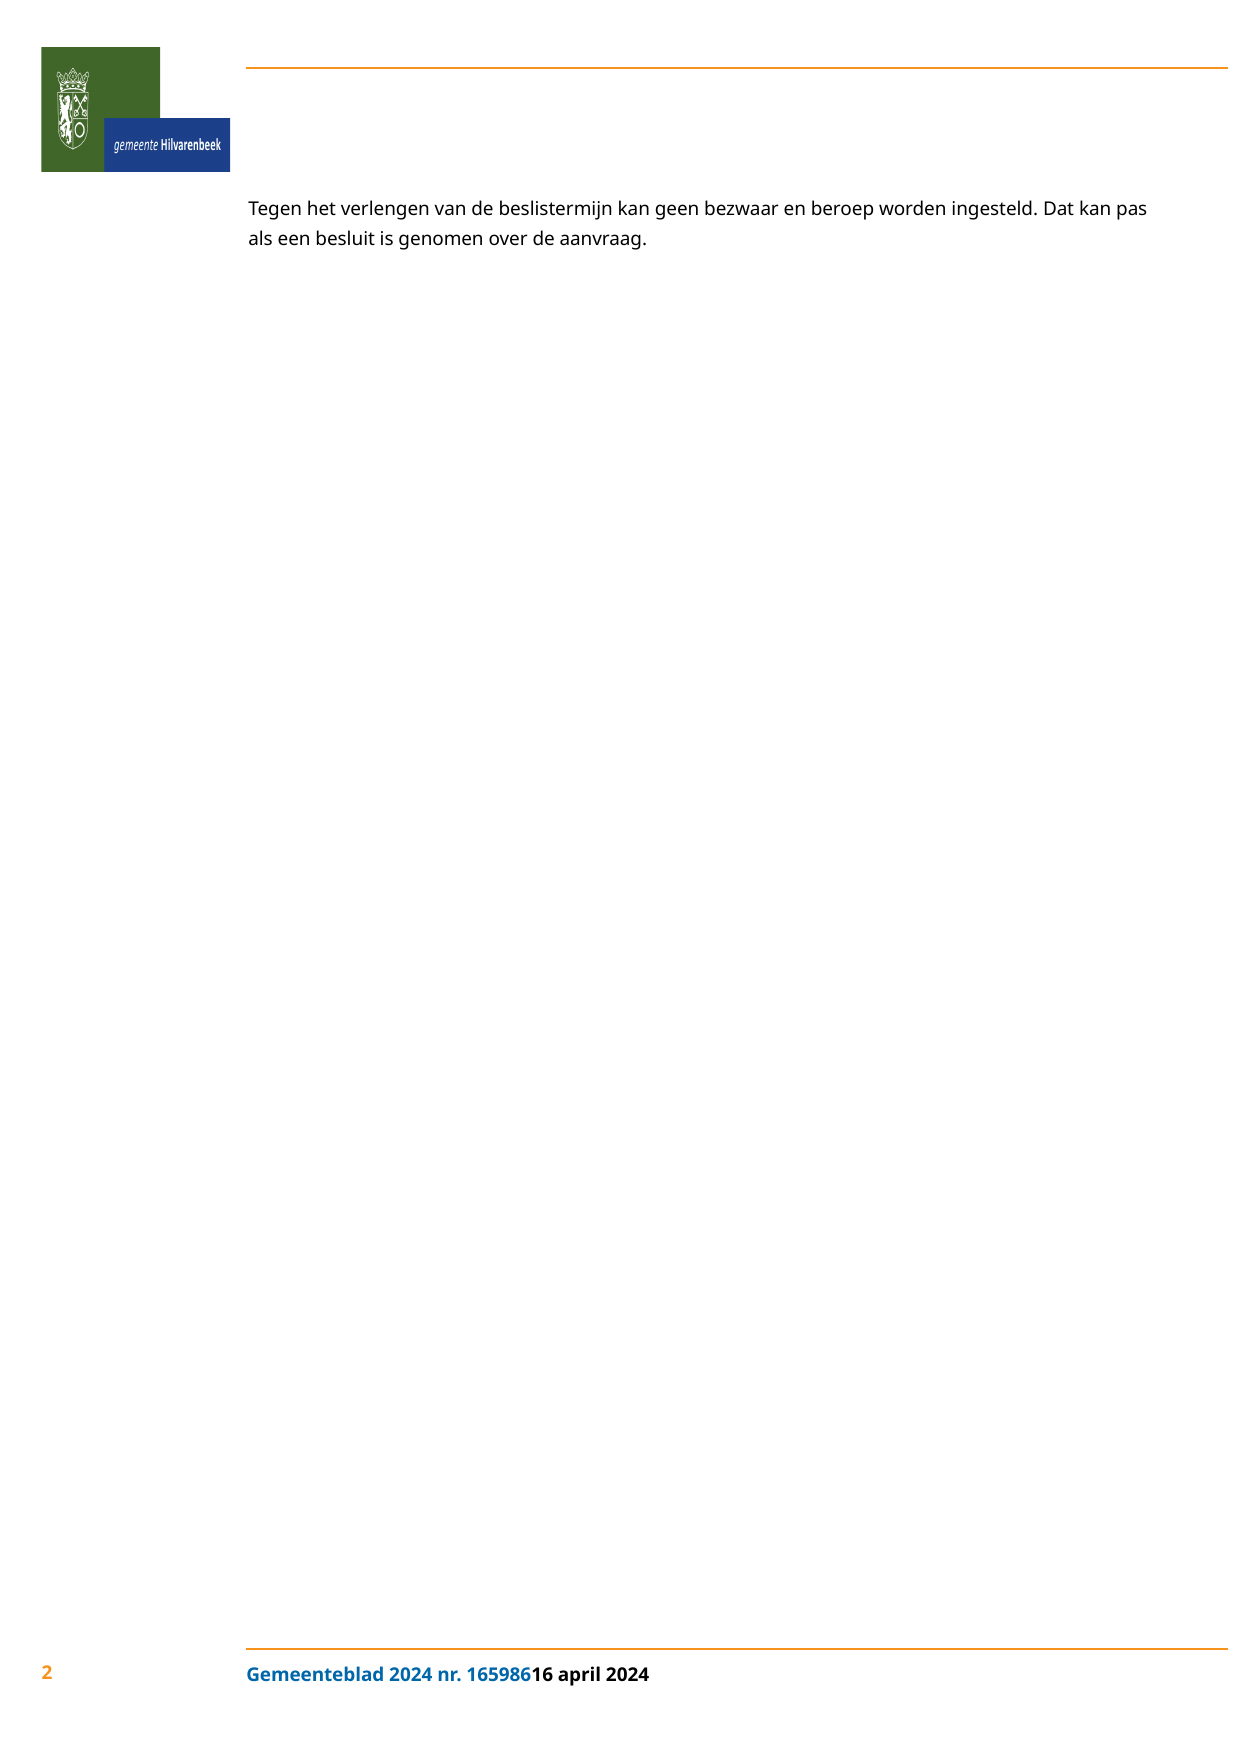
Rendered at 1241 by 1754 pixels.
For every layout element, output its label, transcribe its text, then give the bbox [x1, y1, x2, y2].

text Tegen het verlengen van de beslistermijn kan geen bezwaar en beroep worden ingesteld. Dat kan pas als een besluit is genomen over de aanvraag. [248, 196, 1152, 251]
picture [41, 47, 231, 172]
